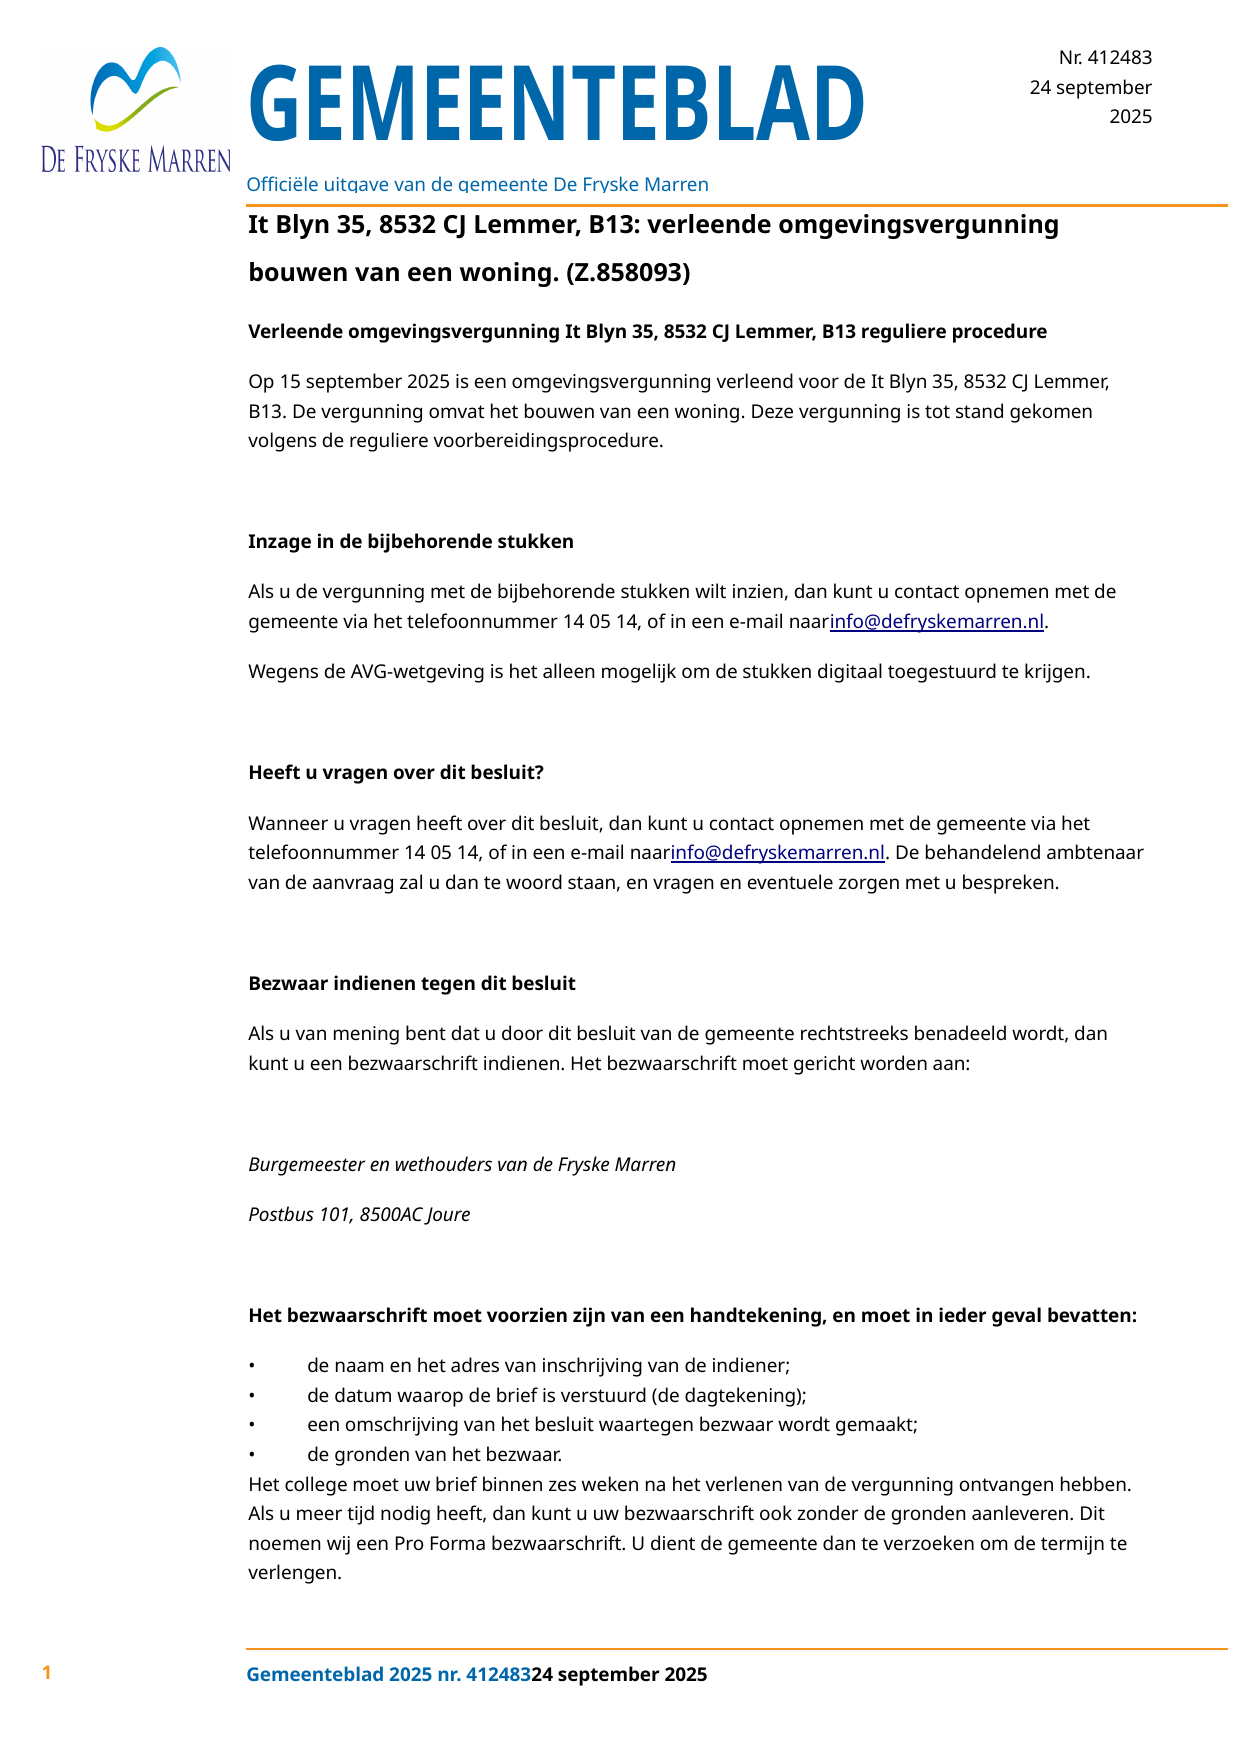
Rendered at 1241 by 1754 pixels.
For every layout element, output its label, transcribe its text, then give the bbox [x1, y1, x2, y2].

text Het bezwaarschrift moet voorzien zijn van een handtekening, en moet in ieder geval bevatten: [248, 1302, 1152, 1328]
text Verleende omgevingsvergunning It Blyn 35, 8532 CJ Lemmer, B13 reguliere procedure [248, 318, 1152, 344]
text Heeft u vragen over dit besluit? [248, 759, 1152, 785]
text Als u van mening bent dat u door dit besluit van de gemeente rechtstreeks benadeeld wordt, dan kunt u een bezwaarschrift indienen. Het bezwaarschrift moet gericht worden aan: [248, 1020, 1152, 1076]
text Burgemeester en wethouders van de Fryske Marren [248, 1151, 1152, 1177]
text It Blyn 35, 8532 CJ Lemmer, B13: verleende omgevingsvergunning bouwen van een woning. (Z.858093) [248, 207, 1152, 288]
text Het college moet uw brief binnen zes weken na het verlenen van de vergunning ontvangen hebben. Als u meer tijd nodig heeft, dan kunt u uw bezwaarschrift ook zonder de gronden aanleveren. Dit noemen wij een Pro Forma bezwaarschrift. U dient de gemeente dan te verzoeken om de termijn te verlengen. [248, 1471, 1152, 1585]
list de datum waarop de brief is verstuurd (de dagtekening); [248, 1382, 1152, 1408]
list de gronden van het bezwaar. [248, 1441, 1152, 1467]
list de naam en het adres van inschrijving van de indiener; [248, 1352, 1152, 1378]
text Bezwaar indienen tegen dit besluit [248, 970, 1152, 996]
text Wanneer u vragen heeft over dit besluit, dan kunt u contact opnemen met de gemeente via het telefoonnummer 14 05 14, of in een e-mail naarinfo@defryskemarren.nl. De behandelend ambtenaar van de aanvraag zal u dan te woord staan, en vragen en eventuele zorgen met u bespreken. [248, 810, 1152, 895]
list een omschrijving van het besluit waartegen bezwaar wordt gemaakt; [248, 1412, 1152, 1437]
picture [41, 47, 231, 172]
text Wegens de AVG-wetgeving is het alleen mogelijk om de stukken digitaal toegestuurd te krijgen. [248, 659, 1152, 684]
text Postbus 101, 8500AC Joure [248, 1201, 1152, 1227]
text Als u de vergunning met de bijbehorende stukken wilt inzien, dan kunt u contact opnemen met de gemeente via het telefoonnummer 14 05 14, of in een e-mail naarinfo@defryskemarren.nl. [248, 579, 1152, 634]
text Inzage in de bijbehorende stukken [248, 528, 1152, 554]
text Op 15 september 2025 is een omgevingsvergunning verleend voor de It Blyn 35, 8532 CJ Lemmer, B13. De vergunning omvat het bouwen van een woning. Deze vergunning is tot stand gekomen volgens de reguliere voorbereidingsprocedure. [248, 368, 1152, 453]
